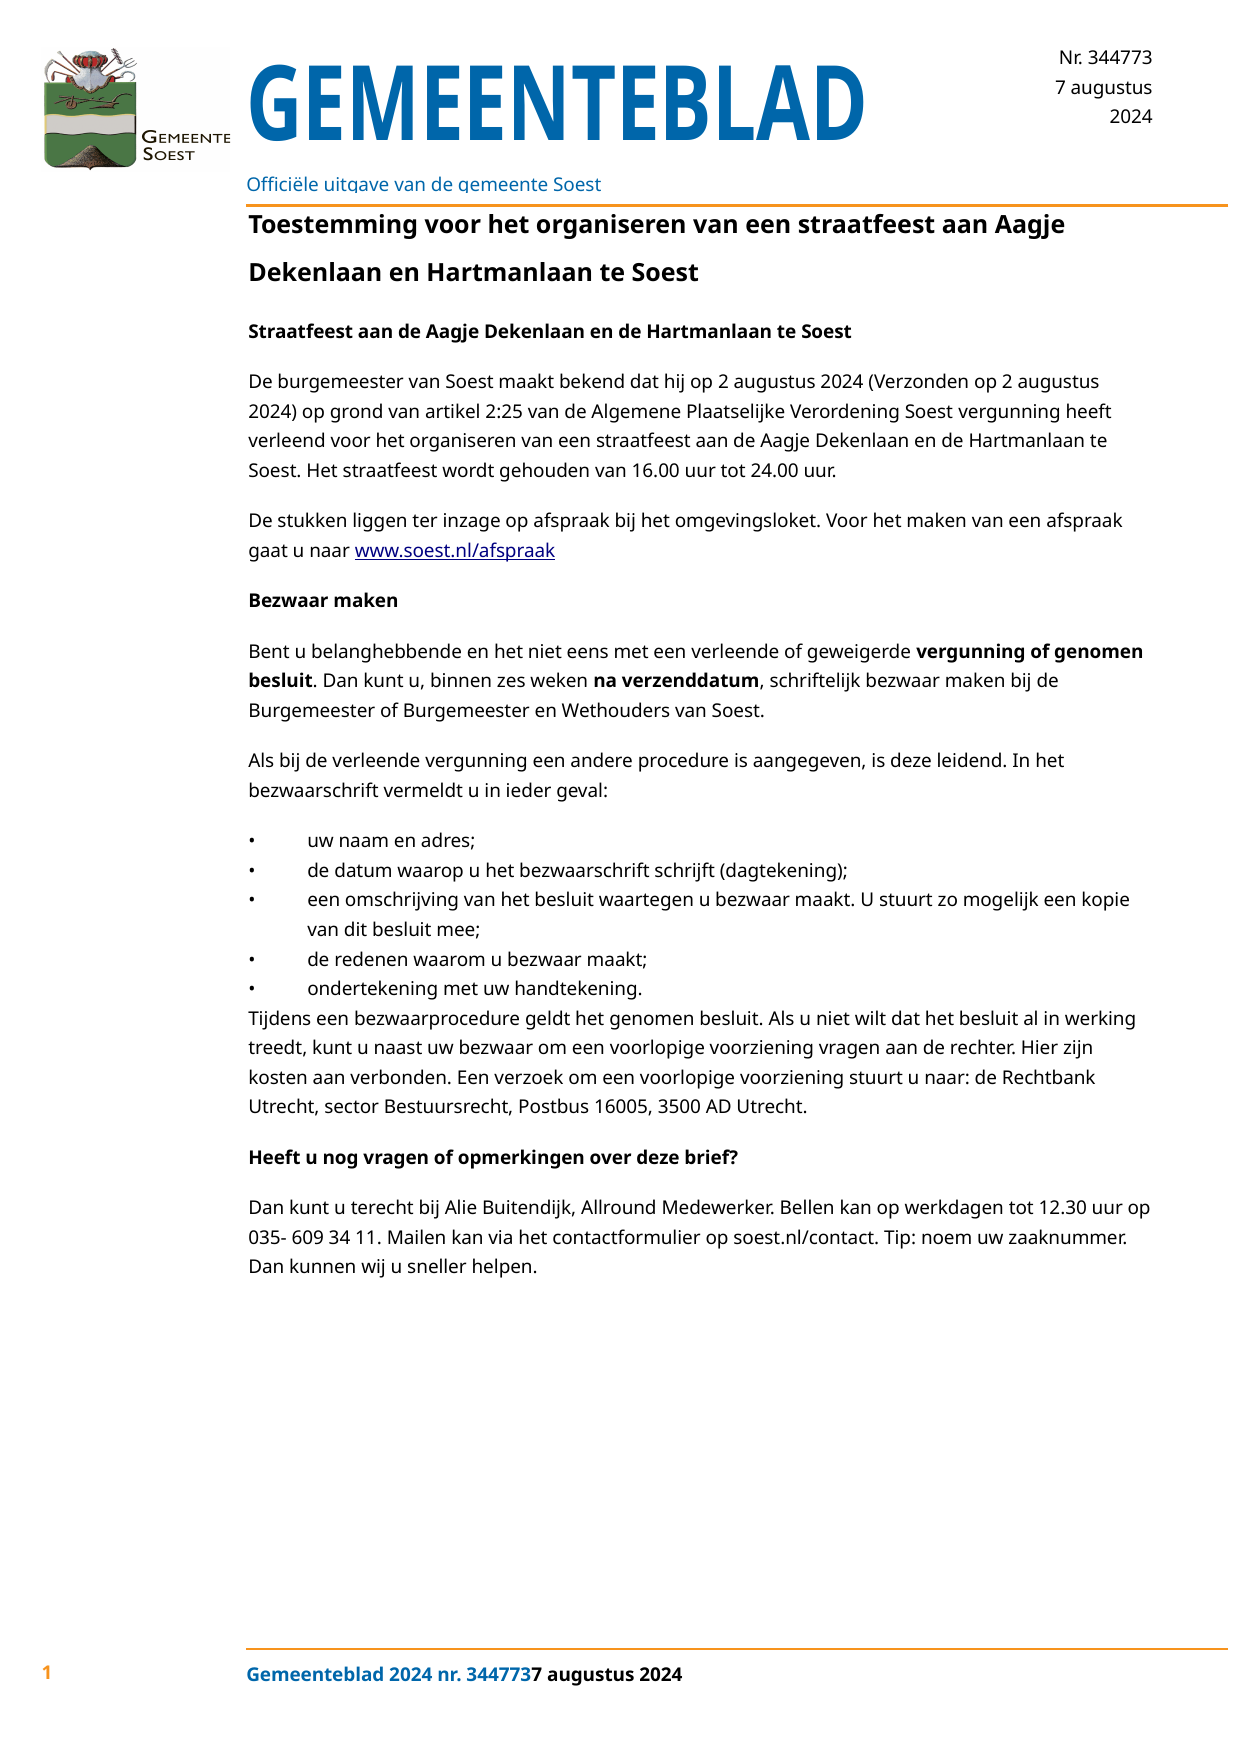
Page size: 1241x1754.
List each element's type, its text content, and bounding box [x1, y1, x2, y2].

text Als bij de verleende vergunning een andere procedure is aangegeven, is deze leidend. In het bezwaarschrift vermeldt u in ieder geval: [248, 747, 1152, 803]
text De stukken liggen ter inzage op afspraak bij het omgevingsloket. Voor het maken van een afspraak gaat u naar www.soest.nl/afspraak [248, 507, 1152, 563]
text De burgemeester van Soest maakt bekend dat hij op 2 augustus 2024 (Verzonden op 2 augustus 2024) op grond van artikel 2:25 van de Algemene Plaatselijke Verordening Soest vergunning heeft verleend voor het organiseren van een straatfeest aan de Aagje Dekenlaan en de Hartmanlaan te Soest. Het straatfeest wordt gehouden van 16.00 uur tot 24.00 uur. [248, 368, 1152, 483]
list de datum waarop u het bezwaarschrift schrijft (dagtekening); [248, 857, 1152, 883]
list ondertekening met uw handtekening. [248, 975, 1152, 1001]
list een omschrijving van het besluit waartegen u bezwaar maakt. U stuurt zo mogelijk een kopie van dit besluit mee; [248, 887, 1152, 942]
text Bezwaar maken [248, 587, 1152, 613]
text Straatfeest aan de Aagje Dekenlaan en de Hartmanlaan te Soest [248, 318, 1152, 344]
list de redenen waarom u bezwaar maakt; [248, 946, 1152, 972]
text Heeft u nog vragen of opmerkingen over deze brief? [248, 1144, 1152, 1170]
picture [41, 47, 231, 172]
text Dan kunt u terecht bij Alie Buitendijk, Allround Medewerker. Bellen kan op werkdagen tot 12.30 uur op 035- 609 34 11. Mailen kan via het contactformulier op soest.nl/contact. Tip: noem uw zaaknummer. Dan kunnen wij u sneller helpen. [248, 1194, 1152, 1279]
list uw naam en adres; [248, 827, 1152, 853]
text Tijdens een bezwaarprocedure geldt het genomen besluit. Als u niet wilt dat het besluit al in werking treedt, kunt u naast uw bezwaar om een voorlopige voorziening vragen aan de rechter. Hier zijn kosten aan verbonden. Een verzoek om een voorlopige voorziening stuurt u naar: de Rechtbank Utrecht, sector Bestuursrecht, Postbus 16005, 3500 AD Utrecht. [248, 1005, 1152, 1119]
text Toestemming voor het organiseren van een straatfeest aan Aagje Dekenlaan en Hartmanlaan te Soest [248, 207, 1152, 288]
text Bent u belanghebbende en het niet eens met een verleende of geweigerde vergunning of genomen besluit. Dan kunt u, binnen zes weken na verzenddatum, schriftelijk bezwaar maken bij de Burgemeester of Burgemeester en Wethouders van Soest. [248, 638, 1152, 723]
